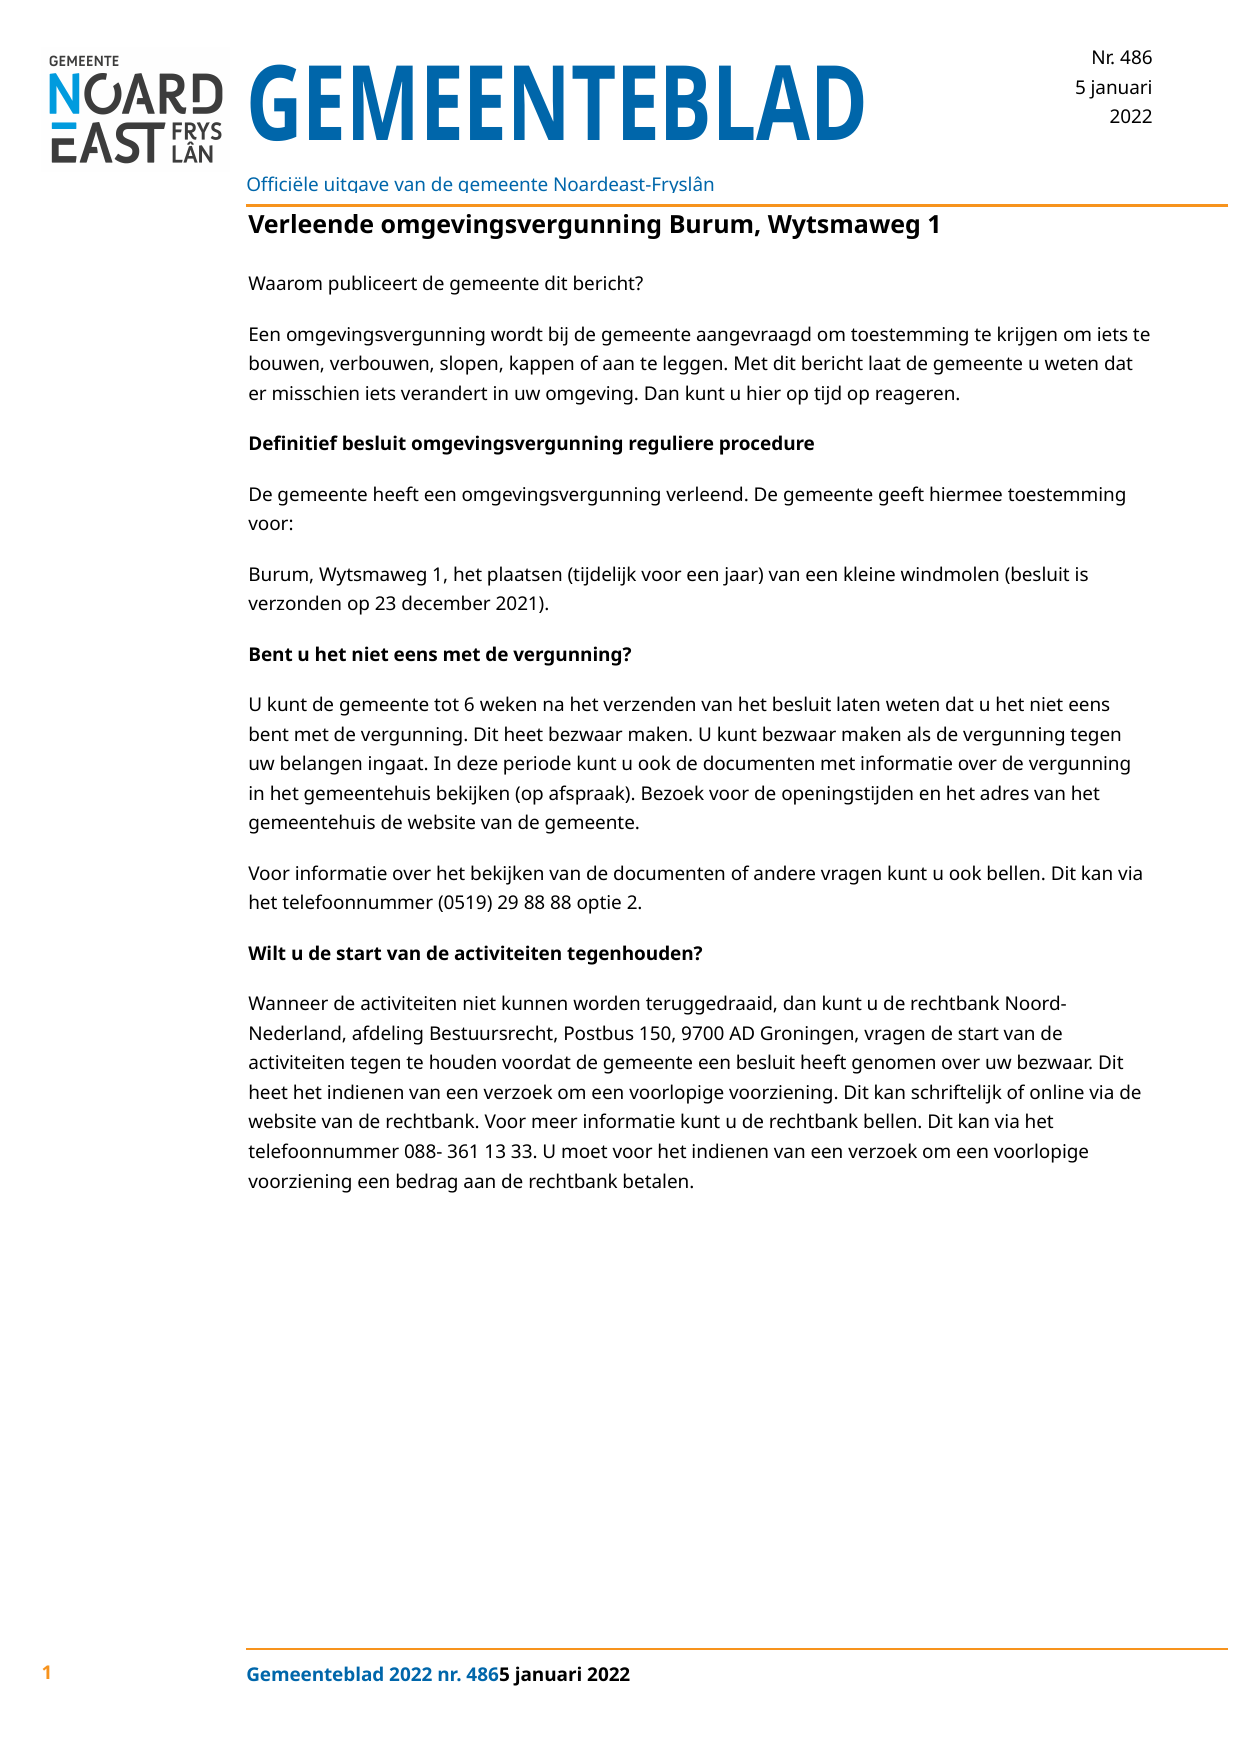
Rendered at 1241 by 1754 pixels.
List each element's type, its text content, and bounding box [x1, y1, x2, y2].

text U kunt de gemeente tot 6 weken na het verzenden van het besluit laten weten dat u het niet eens bent met de vergunning. Dit heet bezwaar maken. U kunt bezwaar maken als de vergunning tegen uw belangen ingaat. In deze periode kunt u ook de documenten met informatie over de vergunning in het gemeentehuis bekijken (op afspraak). Bezoek voor de openingstijden en het adres van het gemeentehuis de website van de gemeente. [248, 691, 1152, 835]
text Een omgevingsvergunning wordt bij de gemeente aangevraagd om toestemming te krijgen om iets te bouwen, verbouwen, slopen, kappen of aan te leggen. Met dit bericht laat de gemeente u weten dat er misschien iets verandert in uw omgeving. Dan kunt u hier op tijd op reageren. [248, 321, 1152, 406]
text Verleende omgevingsvergunning Burum, Wytsmaweg 1 [248, 207, 1152, 241]
text Burum, Wytsmaweg 1, het plaatsen (tijdelijk voor een jaar) van een kleine windmolen (besluit is verzonden op 23 december 2021). [248, 561, 1152, 616]
text Definitief besluit omgevingsvergunning reguliere procedure [248, 430, 1152, 456]
text Waarom publiceert de gemeente dit bericht? [248, 270, 1152, 296]
text Wanneer de activiteiten niet kunnen worden teruggedraaid, dan kunt u de rechtbank Noord-Nederland, afdeling Bestuursrecht, Postbus 150, 9700 AD Groningen, vragen de start van de activiteiten tegen te houden voordat de gemeente een besluit heeft genomen over uw bezwaar. Dit heet het indienen van een verzoek om een voorlopige voorziening. Dit kan schriftelijk of online via de website van de rechtbank. Voor meer informatie kunt u de rechtbank bellen. Dit kan via het telefoonnummer 088- 361 13 33. U moet voor het indienen van een verzoek om een voorlopige voorziening een bedrag aan de rechtbank betalen. [248, 990, 1152, 1193]
text Bent u het niet eens met de vergunning? [248, 641, 1152, 666]
picture [41, 47, 231, 172]
text Voor informatie over het bekijken van de documenten of andere vragen kunt u ook bellen. Dit kan via het telefoonnummer (0519) 29 88 88 optie 2. [248, 860, 1152, 915]
text De gemeente heeft een omgevingsvergunning verleend. De gemeente geeft hiermee toestemming voor: [248, 481, 1152, 536]
text Wilt u de start van de activiteiten tegenhouden? [248, 940, 1152, 966]
